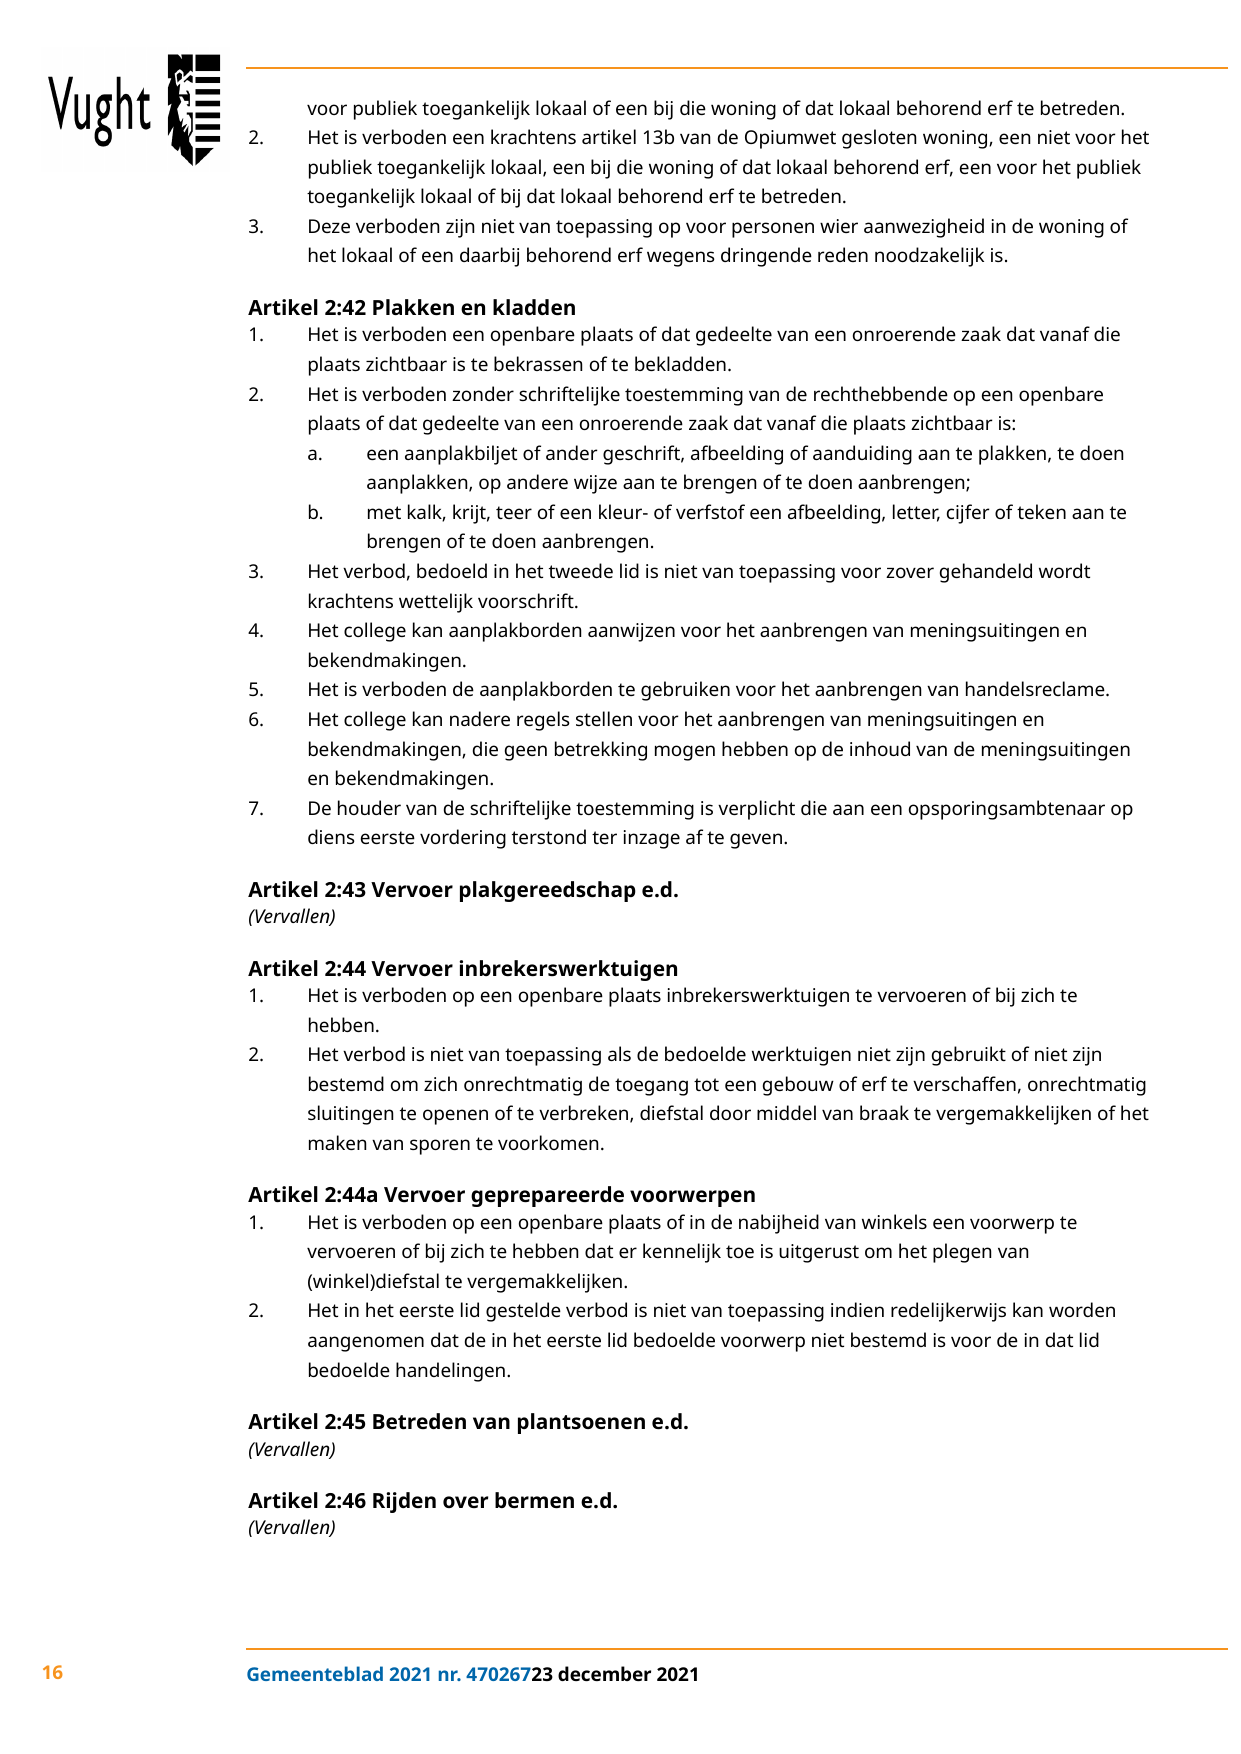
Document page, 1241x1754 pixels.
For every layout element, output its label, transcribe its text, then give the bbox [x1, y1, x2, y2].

list Het is verboden zonder schriftelijke toestemming van de rechthebbende op een openbare plaats of dat gedeelte van een onroerende zaak dat vanaf die plaats zichtbaar is: [248, 381, 1152, 436]
list Het verbod, bedoeld in het tweede lid is niet van toepassing voor zover gehandeld wordt krachtens wettelijk voorschrift. [248, 558, 1152, 613]
text (Vervallen) [248, 1436, 1152, 1461]
list Het in het eerste lid gestelde verbod is niet van toepassing indien redelijkerwijs kan worden aangenomen dat de in het eerste lid bedoelde voorwerp niet bestemd is voor de in dat lid bedoelde handelingen. [248, 1298, 1152, 1383]
list Deze verboden zijn niet van toepassing op voor personen wier aanwezigheid in de woning of het lokaal of een daarbij behorend erf wegens dringende reden noodzakelijk is. [248, 213, 1152, 268]
list De houder van de schriftelijke toestemming is verplicht die aan een opsporingsambtenaar op diens eerste vordering terstond ter inzage af te geven. [248, 795, 1152, 850]
picture [41, 47, 231, 172]
list Het college kan aanplakborden aanwijzen voor het aanbrengen van meningsuitingen en bekendmakingen. [248, 617, 1152, 673]
list Het is verboden de aanplakborden te gebruiken voor het aanbrengen van handelsreclame. [248, 677, 1152, 702]
text Artikel 2:42 Plakken en kladden [248, 293, 1152, 322]
text Artikel 2:43 Vervoer plakgereedschap e.d. [248, 875, 1152, 903]
list Het is verboden een openbare plaats of dat gedeelte van een onroerende zaak dat vanaf die plaats zichtbaar is te bekrassen of te bekladden. [248, 322, 1152, 377]
list met kalk, krijt, teer of een kleur- of verfstof een afbeelding, letter, cijfer of teken aan te brengen of te doen aanbrengen. [307, 499, 1152, 554]
list een aanplakbiljet of ander geschrift, afbeelding of aanduiding aan te plakken, te doen aanplakken, op andere wijze aan te brengen of te doen aanbrengen; [307, 440, 1152, 495]
list voor publiek toegankelijk lokaal of een bij die woning of dat lokaal behorend erf te betreden. [248, 95, 1152, 121]
text Artikel 2:45 Betreden van plantsoenen e.d. [248, 1407, 1152, 1436]
text Artikel 2:44 Vervoer inbrekerswerktuigen [248, 954, 1152, 982]
list Het college kan nadere regels stellen voor het aanbrengen van meningsuitingen en bekendmakingen, die geen betrekking mogen hebben op de inhoud van de meningsuitingen en bekendmakingen. [248, 706, 1152, 791]
list Het verbod is niet van toepassing als de bedoelde werktuigen niet zijn gebruikt of niet zijn bestemd om zich onrechtmatig de toegang tot een gebouw of erf te verschaffen, onrechtmatig sluitingen te openen of te verbreken, diefstal door middel van braak te vergemakkelijken of het maken van sporen te voorkomen. [248, 1041, 1152, 1156]
text (Vervallen) [248, 1514, 1152, 1540]
list Het is verboden op een openbare plaats inbrekerswerktuigen te vervoeren of bij zich te hebben. [248, 982, 1152, 1037]
text Artikel 2:46 Rijden over bermen e.d. [248, 1486, 1152, 1514]
text Artikel 2:44a Vervoer geprepareerde voorwerpen [248, 1181, 1152, 1209]
list Het is verboden een krachtens artikel 13b van de Opiumwet gesloten woning, een niet voor het publiek toegankelijk lokaal, een bij die woning of dat lokaal behorend erf, een voor het publiek toegankelijk lokaal of bij dat lokaal behorend erf te betreden. [248, 124, 1152, 209]
list Het is verboden op een openbare plaats of in de nabijheid van winkels een voorwerp te vervoeren of bij zich te hebben dat er kennelijk toe is uitgerust om het plegen van (winkel)diefstal te vergemakkelijken. [248, 1209, 1152, 1294]
text (Vervallen) [248, 903, 1152, 929]
